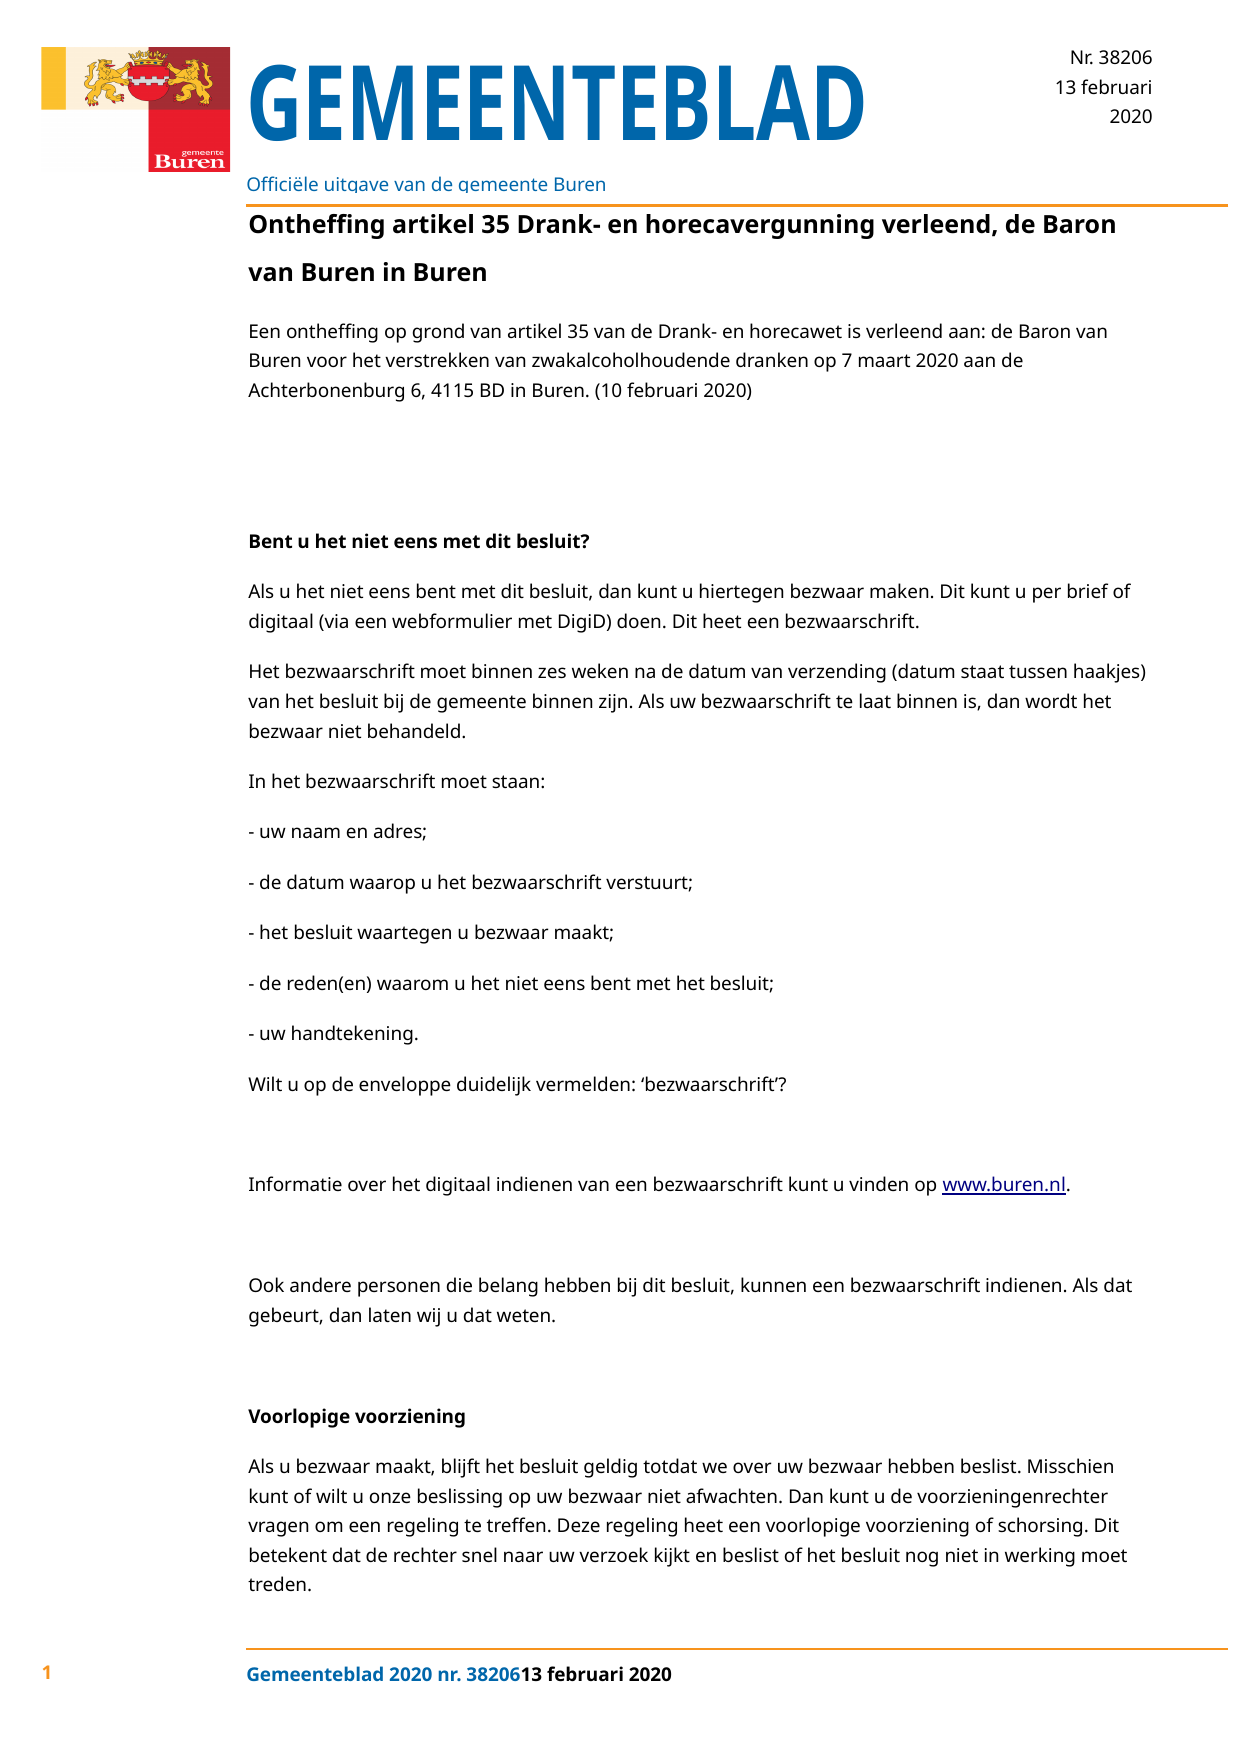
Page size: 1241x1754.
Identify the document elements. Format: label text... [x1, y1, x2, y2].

picture [41, 47, 231, 172]
text Een ontheffing op grond van artikel 35 van de Drank- en horecawet is verleend aan: de Baron van Buren voor het verstrekken van zwakalcoholhoudende dranken op 7 maart 2020 aan de Achterbonenburg 6, 4115 BD in Buren. (10 februari 2020) [248, 318, 1152, 403]
text Als u het niet eens bent met dit besluit, dan kunt u hiertegen bezwaar maken. Dit kunt u per brief of digitaal (via een webformulier met DigiD) doen. Dit heet een bezwaarschrift. [248, 579, 1152, 634]
text - de datum waarop u het bezwaarschrift verstuurt; [248, 869, 1152, 895]
text In het bezwaarschrift moet staan: [248, 768, 1152, 794]
text Bent u het niet eens met dit besluit? [248, 528, 1152, 554]
text - uw handtekening. [248, 1020, 1152, 1046]
text - de reden(en) waarom u het niet eens bent met het besluit; [248, 970, 1152, 996]
text Wilt u op de enveloppe duidelijk vermelden: ‘bezwaarschrift’? [248, 1071, 1152, 1097]
text Als u bezwaar maakt, blijft het besluit geldig totdat we over uw bezwaar hebben beslist. Misschien kunt of wilt u onze beslissing op uw bezwaar niet afwachten. Dan kunt u de voorzieningenrechter vragen om een regeling te treffen. Deze regeling heet een voorlopige voorziening of schorsing. Dit betekent dat de rechter snel naar uw verzoek kijkt en beslist of het besluit nog niet in werking moet treden. [248, 1453, 1152, 1597]
text - uw naam en adres; [248, 819, 1152, 844]
text Informatie over het digitaal indienen van een bezwaarschrift kunt u vinden op www.buren.nl. [248, 1172, 1152, 1197]
text Het bezwaarschrift moet binnen zes weken na de datum van verzending (datum staat tussen haakjes) van het besluit bij de gemeente binnen zijn. Als uw bezwaarschrift te laat binnen is, dan wordt het bezwaar niet behandeld. [248, 659, 1152, 744]
text Ook andere personen die belang hebben bij dit besluit, kunnen een bezwaarschrift indienen. Als dat gebeurt, dan laten wij u dat weten. [248, 1272, 1152, 1328]
text Ontheffing artikel 35 Drank- en horecavergunning verleend, de Baron van Buren in Buren [248, 207, 1152, 288]
text - het besluit waartegen u bezwaar maakt; [248, 919, 1152, 945]
text Voorlopige voorziening [248, 1403, 1152, 1429]
